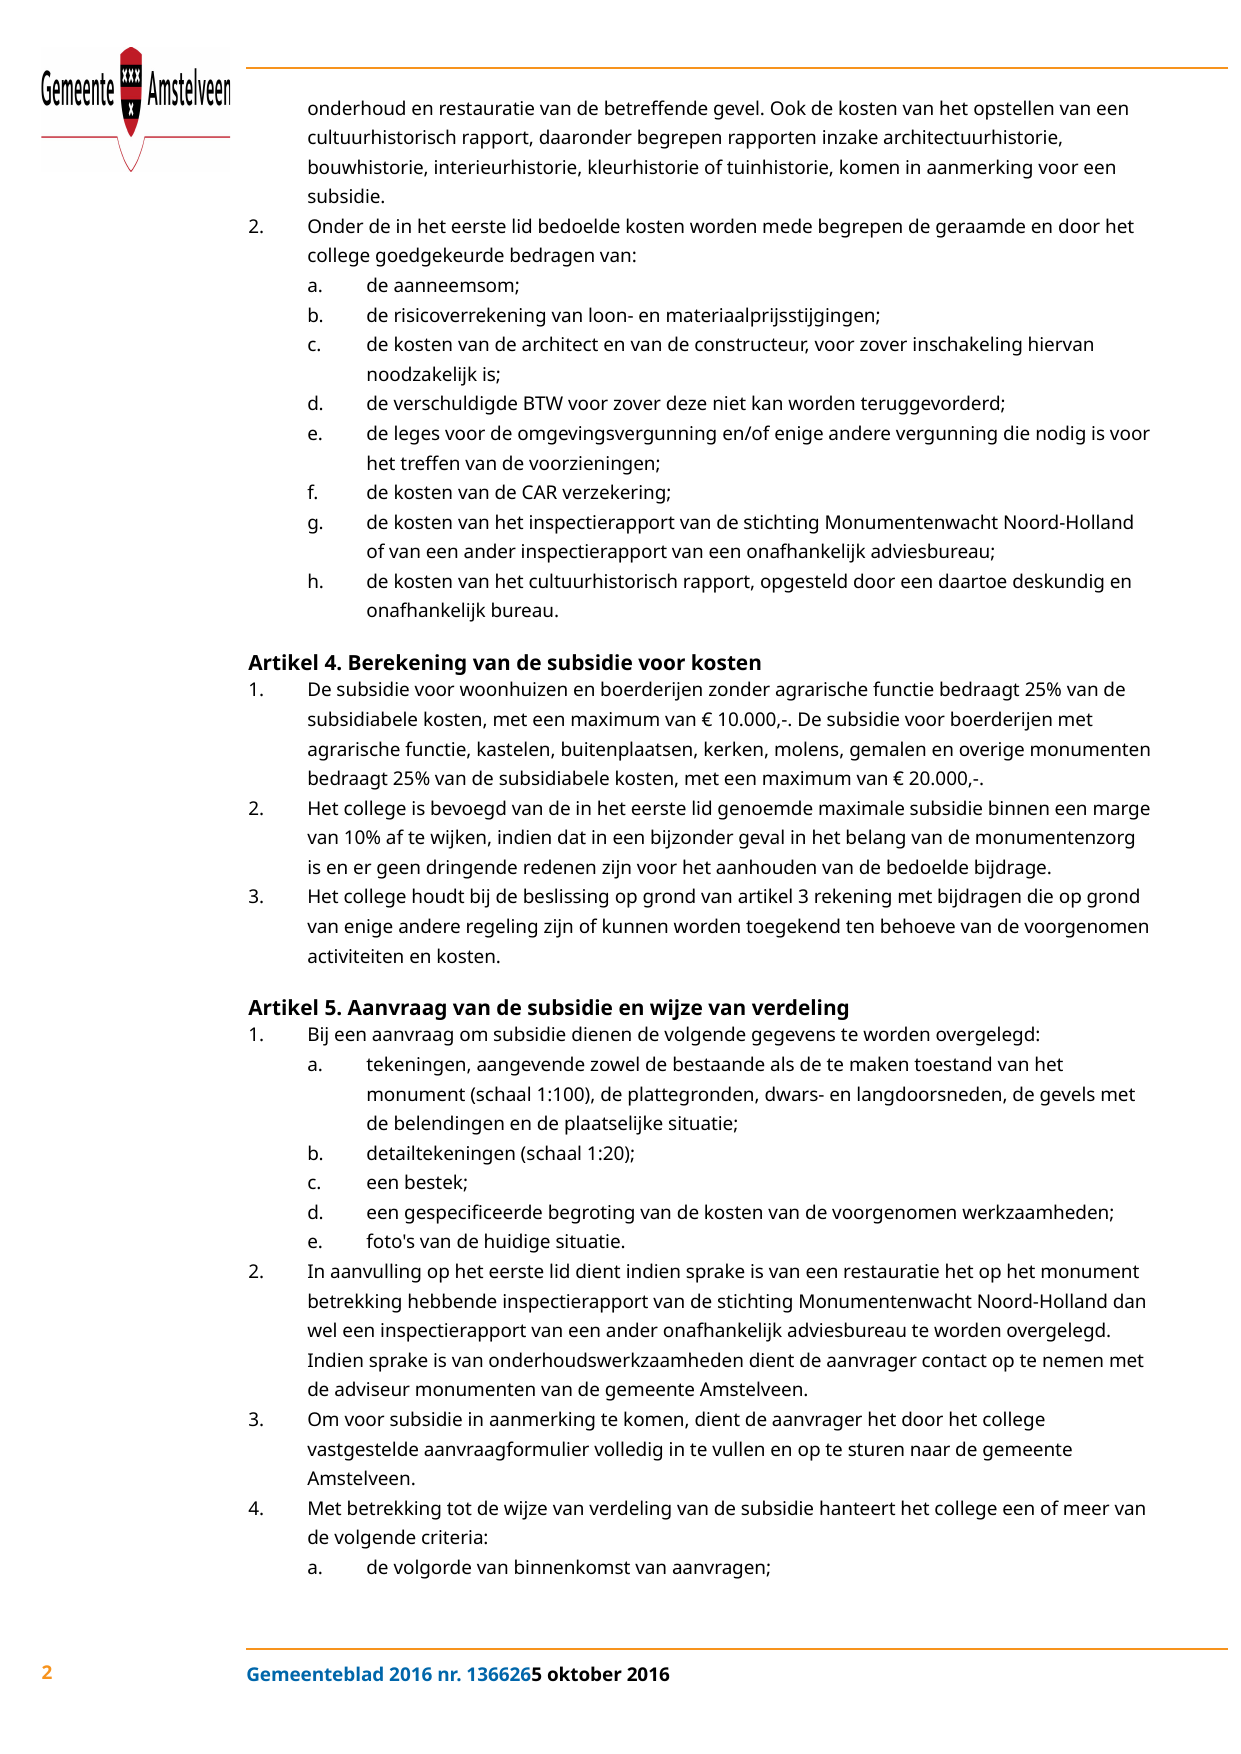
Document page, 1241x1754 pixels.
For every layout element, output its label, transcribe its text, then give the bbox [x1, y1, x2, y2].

list de leges voor de omgevingsvergunning en/of enige andere vergunning die nodig is voor het treffen van de voorzieningen; [307, 420, 1152, 476]
list een gespecificeerde begroting van de kosten van de voorgenomen werkzaamheden; [307, 1199, 1152, 1225]
list de kosten van de architect en van de constructeur, voor zover inschakeling hiervan noodzakelijk is; [307, 331, 1152, 387]
list de kosten van de CAR verzekering; [307, 479, 1152, 505]
list de volgorde van binnenkomst van aanvragen; [307, 1554, 1152, 1580]
list Het college is bevoegd van de in het eerste lid genoemde maximale subsidie binnen een marge van 10% af te wijken, indien dat in een bijzonder geval in het belang van de monumentenzorg is en er geen dringende redenen zijn voor het aanhouden van de bedoelde bijdrage. [248, 795, 1152, 880]
list Bij een aanvraag om subsidie dienen de volgende gegevens te worden overgelegd: [248, 1022, 1152, 1047]
list de kosten van het cultuurhistorisch rapport, opgesteld door een daartoe deskundig en onafhankelijk bureau. [307, 568, 1152, 623]
list de risicoverrekening van loon- en materiaalprijsstijgingen; [307, 302, 1152, 328]
list de aanneemsom; [307, 272, 1152, 298]
list tekeningen, aangevende zowel de bestaande als de te maken toestand van het monument (schaal 1:100), de plattegronden, dwars- en langdoorsneden, de gevels met de belendingen en de plaatselijke situatie; [307, 1051, 1152, 1136]
list Om voor subsidie in aanmerking te komen, dient de aanvrager het door het college vastgestelde aanvraagformulier volledig in te vullen en op te sturen naar de gemeente Amstelveen. [248, 1406, 1152, 1491]
list een bestek; [307, 1169, 1152, 1195]
list Onder de in het eerste lid bedoelde kosten worden mede begrepen de geraamde en door het college goedgekeurde bedragen van: [248, 213, 1152, 268]
text Artikel 4. Berekening van de subsidie voor kosten [248, 648, 1152, 677]
list de verschuldigde BTW voor zover deze niet kan worden teruggevorderd; [307, 391, 1152, 416]
list De subsidie voor woonhuizen en boerderijen zonder agrarische functie bedraagt 25% van de subsidiabele kosten, met een maximum van € 10.000,-. De subsidie voor boerderijen met agrarische functie, kastelen, buitenplaatsen, kerken, molens, gemalen en overige monumenten bedraagt 25% van de subsidiabele kosten, met een maximum van € 20.000,-. [248, 677, 1152, 791]
list Met betrekking tot de wijze van verdeling van de subsidie hanteert het college een of meer van de volgende criteria: [248, 1495, 1152, 1550]
list onderhoud en restauratie van de betreffende gevel. Ook de kosten van het opstellen van een cultuurhistorisch rapport, daaronder begrepen rapporten inzake architectuurhistorie, bouwhistorie, interieurhistorie, kleurhistorie of tuinhistorie, komen in aanmerking voor een subsidie. [248, 95, 1152, 209]
list Het college houdt bij de beslissing op grond van artikel 3 rekening met bijdragen die op grond van enige andere regeling zijn of kunnen worden toegekend ten behoeve van de voorgenomen activiteiten en kosten. [248, 884, 1152, 968]
list detailtekeningen (schaal 1:20); [307, 1140, 1152, 1166]
list In aanvulling op het eerste lid dient indien sprake is van een restauratie het op het monument betrekking hebbende inspectierapport van de stichting Monumentenwacht Noord-Holland dan wel een inspectierapport van een ander onafhankelijk adviesbureau te worden overgelegd. Indien sprake is van onderhoudswerkzaamheden dient de aanvrager contact op te nemen met de adviseur monumenten van de gemeente Amstelveen. [248, 1258, 1152, 1402]
list de kosten van het inspectierapport van de stichting Monumentenwacht Noord-Holland of van een ander inspectierapport van een onafhankelijk adviesbureau; [307, 509, 1152, 564]
text Artikel 5. Aanvraag van de subsidie en wijze van verdeling [248, 993, 1152, 1022]
picture [41, 47, 231, 172]
list foto's van de huidige situatie. [307, 1229, 1152, 1254]
